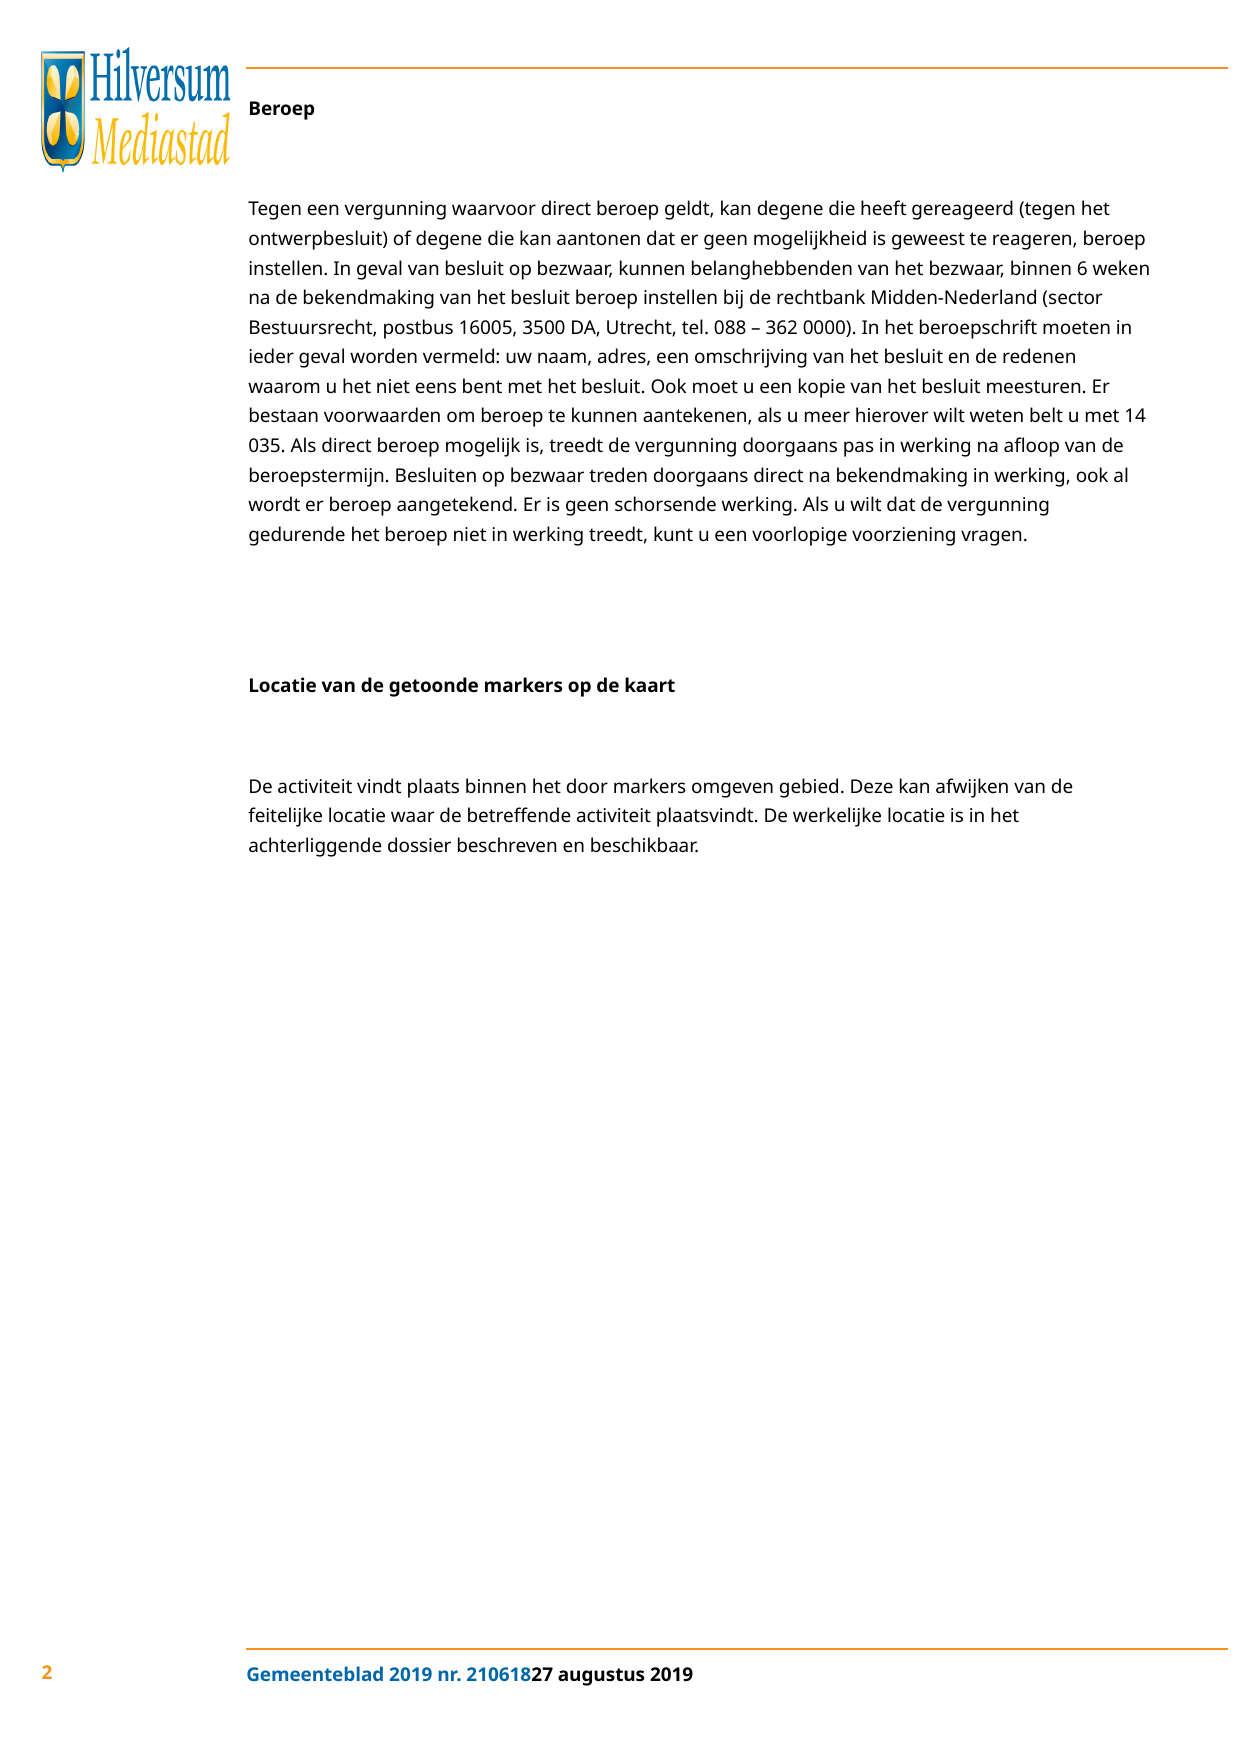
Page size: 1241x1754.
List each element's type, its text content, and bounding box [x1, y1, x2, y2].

text Beroep [248, 95, 1152, 121]
text Locatie van de getoonde markers op de kaart [248, 672, 1152, 698]
text Tegen een vergunning waarvoor direct beroep geldt, kan degene die heeft gereageerd (tegen het ontwerpbesluit) of degene die kan aantonen dat er geen mogelijkheid is geweest te reageren, beroep instellen. In geval van besluit op bezwaar, kunnen belanghebbenden van het bezwaar, binnen 6 weken na de bekendmaking van het besluit beroep instellen bij de rechtbank Midden-Nederland (sector Bestuursrecht, postbus 16005, 3500 DA, Utrecht, tel. 088 – 362 0000). In het beroepschrift moeten in ieder geval worden vermeld: uw naam, adres, een omschrijving van het besluit en de redenen waarom u het niet eens bent met het besluit. Ook moet u een kopie van het besluit meesturen. Er bestaan voorwaarden om beroep te kunnen aantekenen, als u meer hierover wilt weten belt u met 14 035. Als direct beroep mogelijk is, treedt de vergunning doorgaans pas in werking na afloop van de beroepstermijn. Besluiten op bezwaar treden doorgaans direct na bekendmaking in werking, ook al wordt er beroep aangetekend. Er is geen schorsende werking. Als u wilt dat de vergunning gedurende het beroep niet in werking treedt, kunt u een voorlopige voorziening vragen. [248, 196, 1152, 547]
picture [41, 47, 231, 172]
text De activiteit vindt plaats binnen het door markers omgeven gebied. Deze kan afwijken van de feitelijke locatie waar de betreffende activiteit plaatsvindt. De werkelijke locatie is in het achterliggende dossier beschreven en beschikbaar. [248, 773, 1152, 858]
